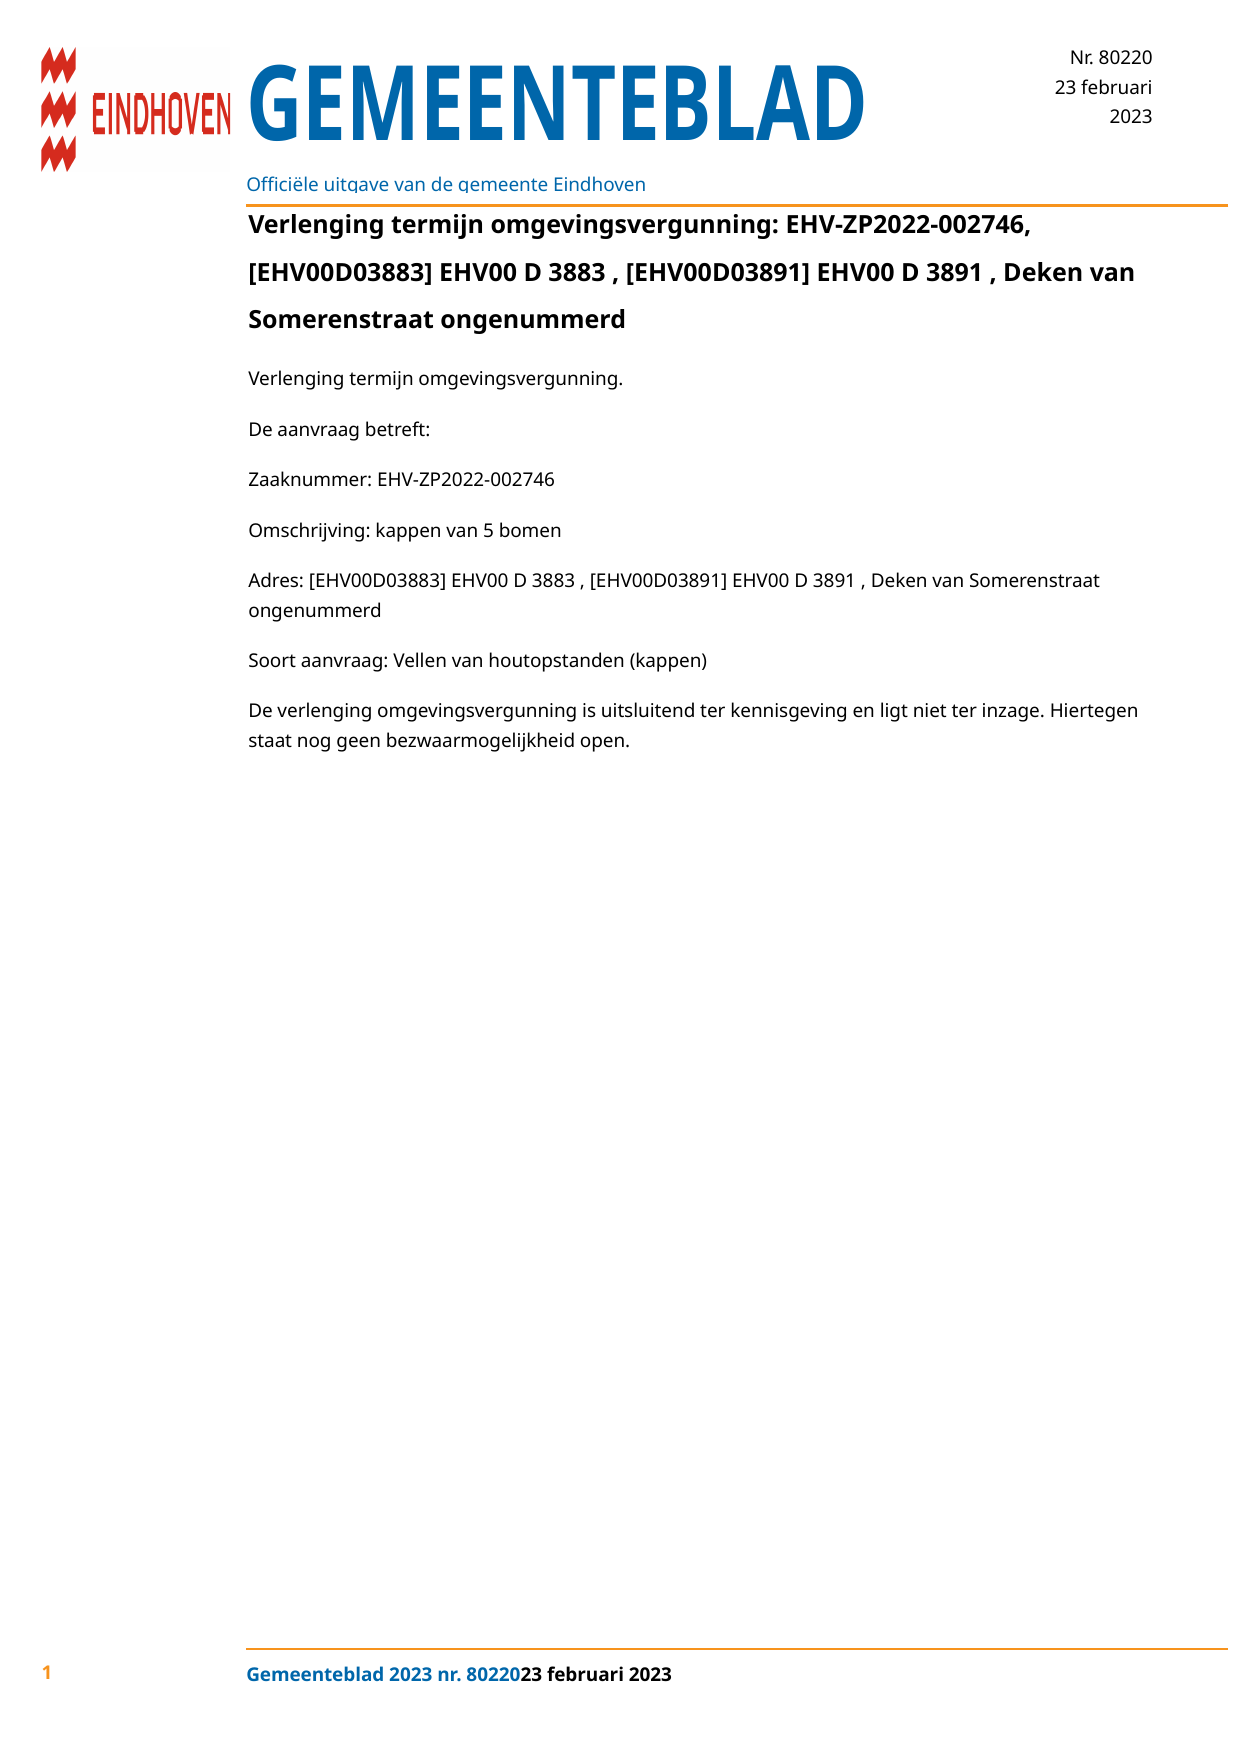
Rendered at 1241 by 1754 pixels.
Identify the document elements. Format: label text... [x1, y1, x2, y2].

text De aanvraag betreft: [248, 416, 1152, 442]
text De verlenging omgevingsvergunning is uitsluitend ter kennisgeving en ligt niet ter inzage. Hiertegen staat nog geen bezwaarmogelijkheid open. [248, 698, 1152, 753]
text Zaaknummer: EHV-ZP2022-002746 [248, 466, 1152, 492]
text Adres: [EHV00D03883] EHV00 D 3883 , [EHV00D03891] EHV00 D 3891 , Deken van Somerenstraat ongenummerd [248, 567, 1152, 622]
text Verlenging termijn omgevingsvergunning. [248, 366, 1152, 391]
text Verlenging termijn omgevingsvergunning: EHV-ZP2022-002746, [EHV00D03883] EHV00 D 3883 , [EHV00D03891] EHV00 D 3891 , Deken van Somerenstraat ongenummerd [248, 207, 1152, 336]
text Omschrijving: kappen van 5 bomen [248, 517, 1152, 542]
picture [41, 47, 231, 172]
text Soort aanvraag: Vellen van houtopstanden (kappen) [248, 647, 1152, 673]
